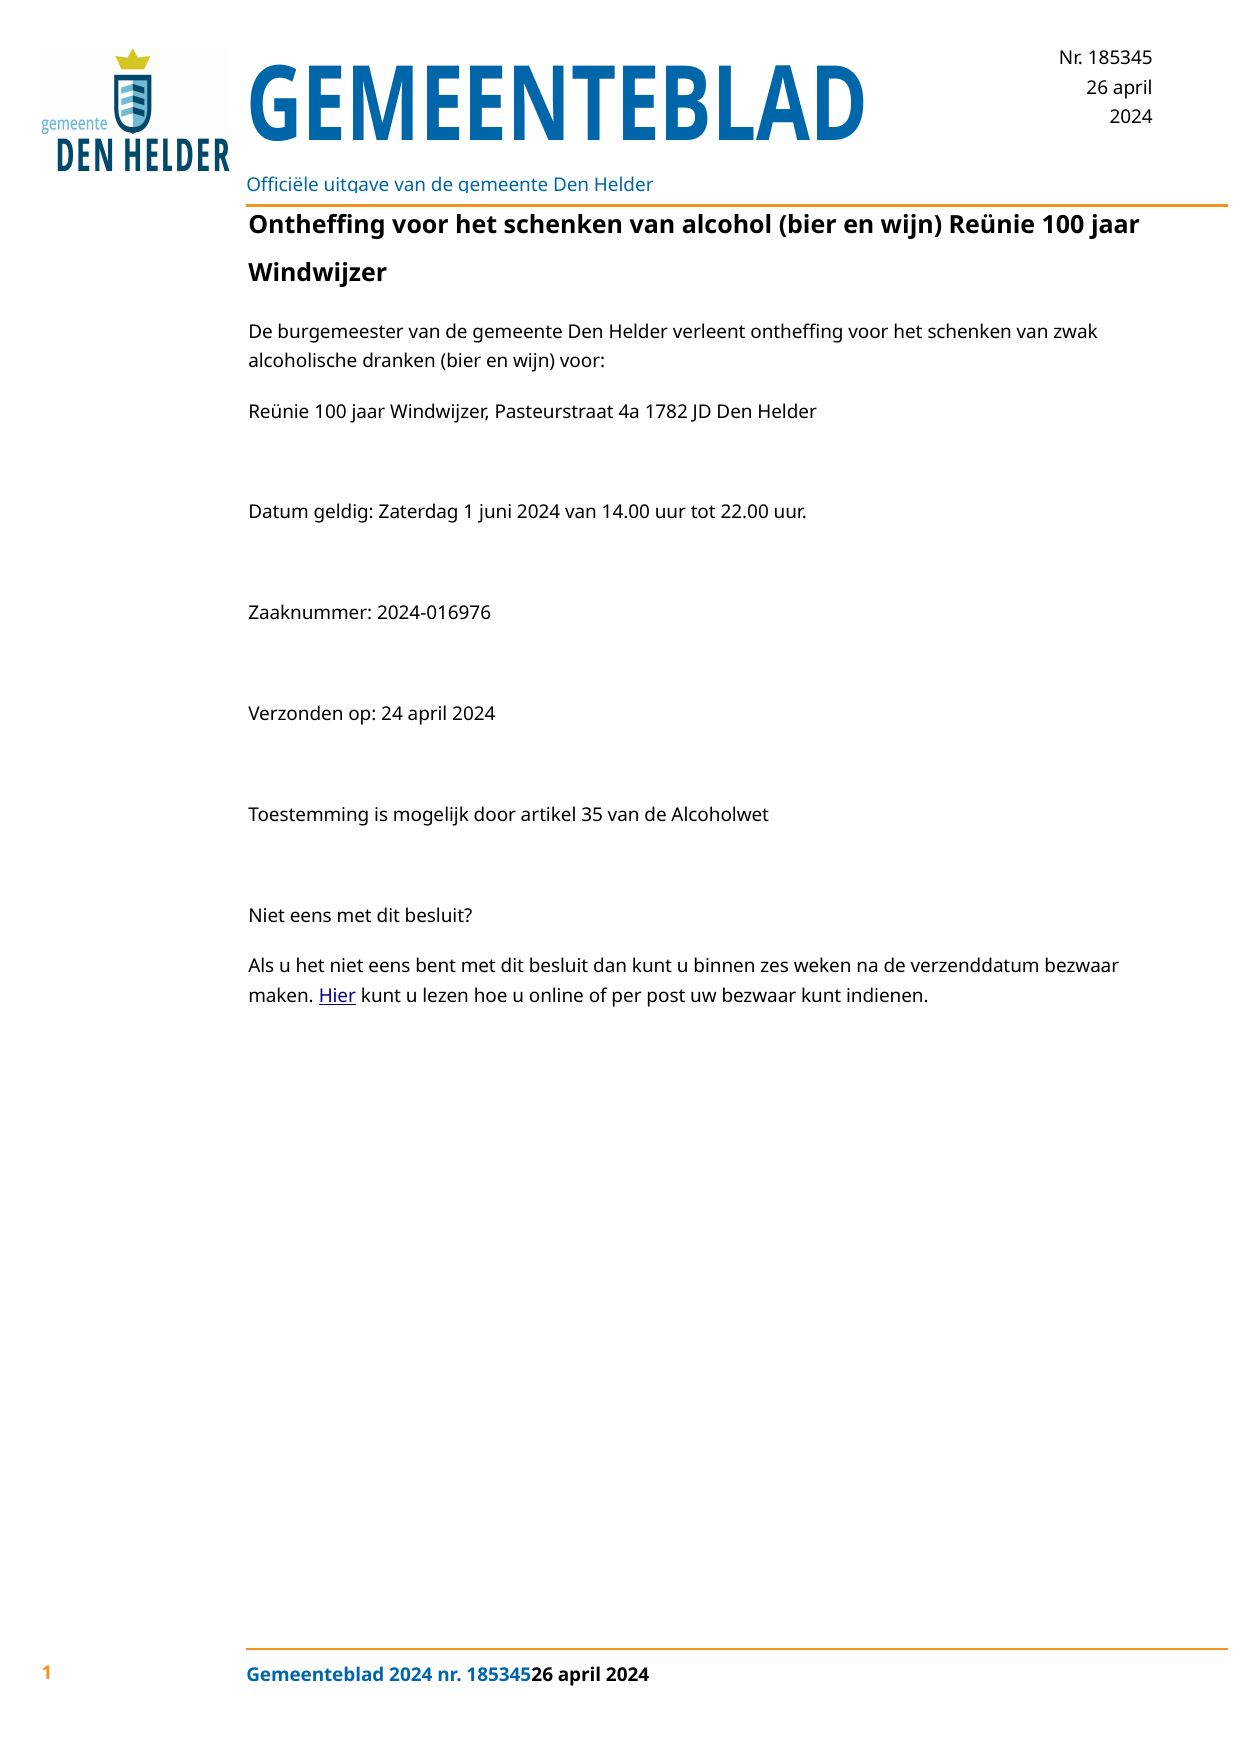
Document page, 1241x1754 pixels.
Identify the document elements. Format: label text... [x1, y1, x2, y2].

text Verzonden op: 24 april 2024 [248, 700, 1152, 726]
picture [41, 47, 231, 172]
text Als u het niet eens bent met dit besluit dan kunt u binnen zes weken na de verzenddatum bezwaar maken. Hier kunt u lezen hoe u online of per post uw bezwaar kunt indienen. [248, 952, 1152, 1008]
text Niet eens met dit besluit? [248, 902, 1152, 928]
picture [100, 154, 106, 172]
text Datum geldig: Zaterdag 1 juni 2024 van 14.00 uur tot 22.00 uur. [248, 499, 1152, 524]
picture [63, 144, 68, 165]
picture [220, 160, 224, 172]
text De burgemeester van de gemeente Den Helder verleent ontheffing voor het schenken van zwak alcoholische dranken (bier en wijn) voor: [248, 318, 1152, 373]
text Ontheffing voor het schenken van alcohol (bier en wijn) Reünie 100 jaar Windwijzer [248, 207, 1152, 288]
text Reünie 100 jaar Windwijzer, Pasteurstraat 4a 1782 JD Den Helder [248, 398, 1152, 424]
picture [130, 157, 135, 172]
picture [182, 144, 187, 165]
text Zaaknummer: 2024-016976 [248, 599, 1152, 625]
text Toestemming is mogelijk door artikel 35 van de Alcoholwet [248, 801, 1152, 827]
